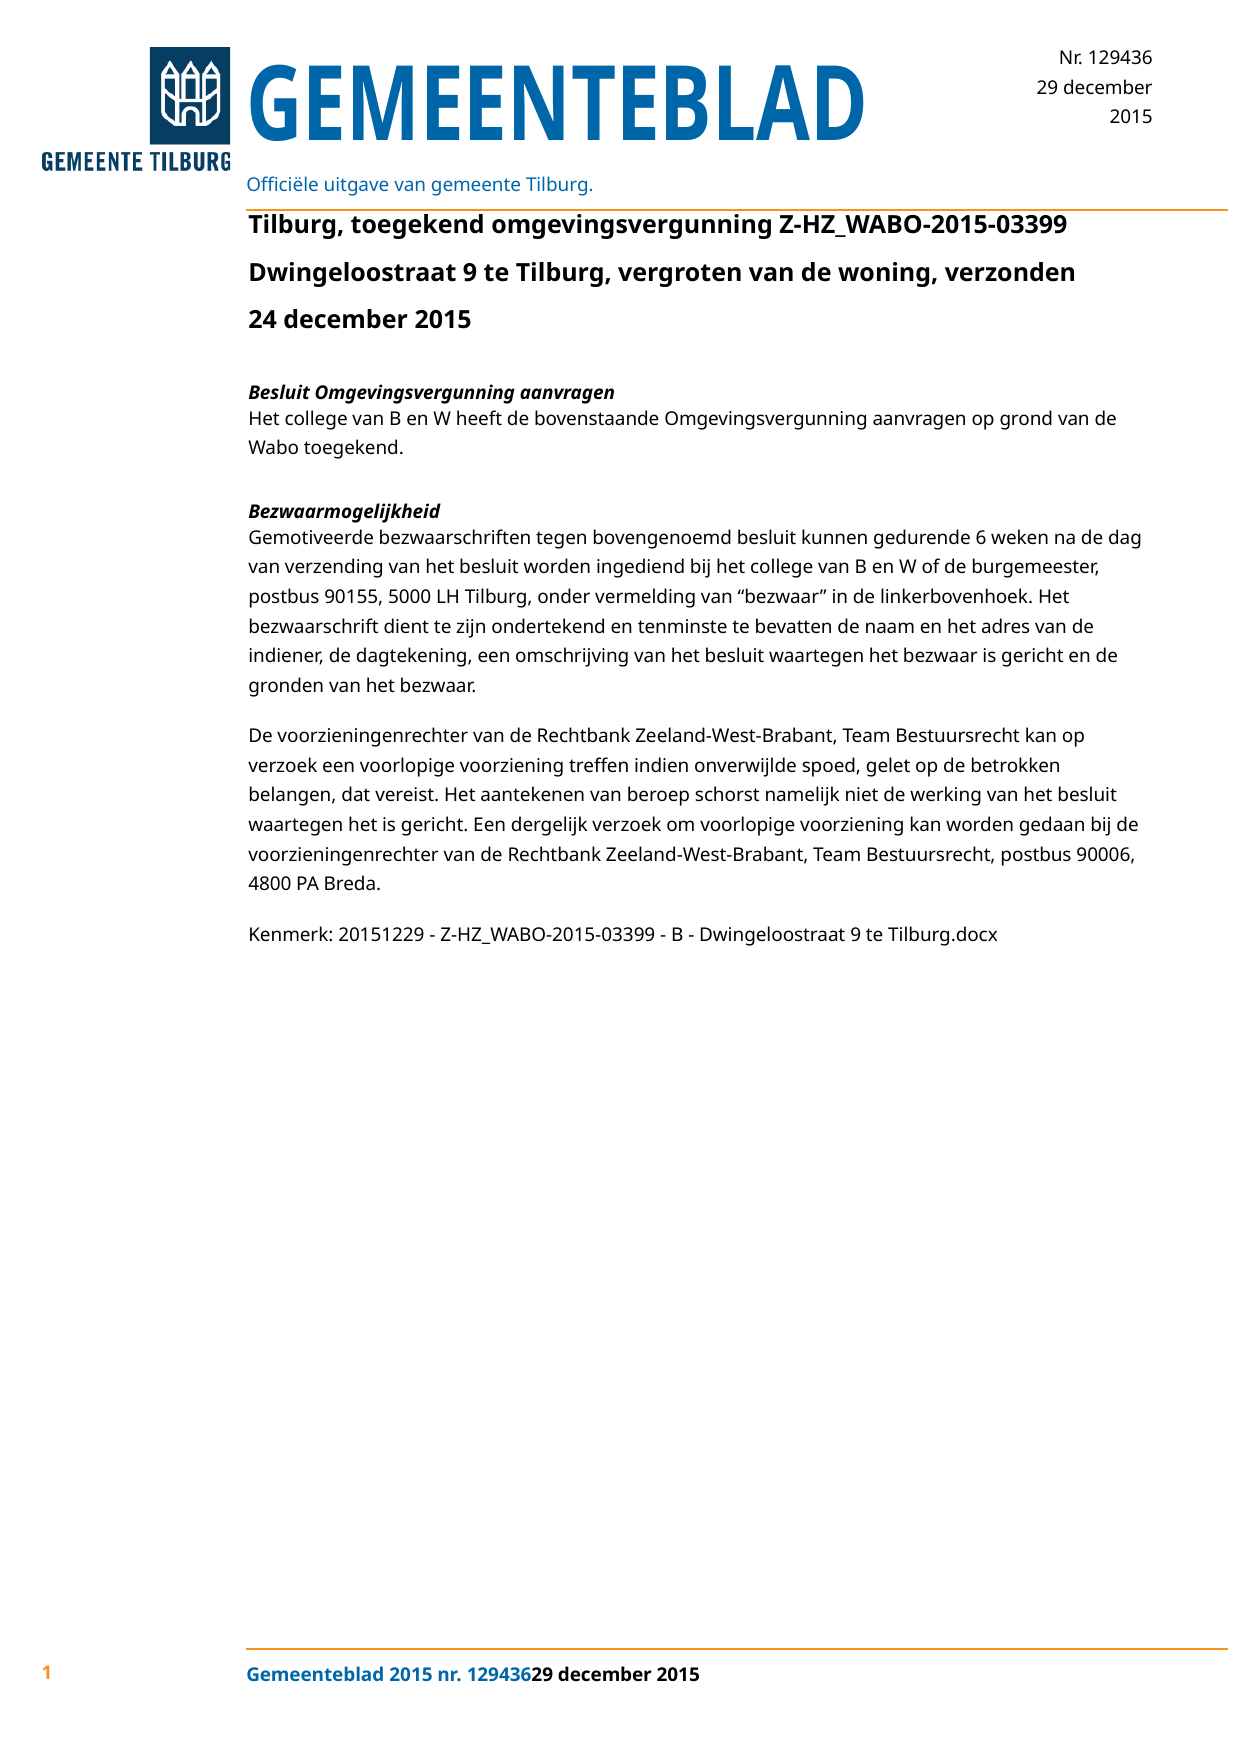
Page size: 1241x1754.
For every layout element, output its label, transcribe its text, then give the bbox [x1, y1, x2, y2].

text De voorzieningenrechter van de Rechtbank Zeeland-West-Brabant, Team Bestuursrecht kan op verzoek een voorlopige voorziening treffen indien onverwijlde spoed, gelet op de betrokken belangen, dat vereist. Het aantekenen van beroep schorst namelijk niet de werking van het besluit waartegen het is gericht. Een dergelijk verzoek om voorlopige voorziening kan worden gedaan bij de voorzieningenrechter van de Rechtbank Zeeland-West-Brabant, Team Bestuursrecht, postbus 90006, 4800 PA Breda. [248, 722, 1152, 896]
picture [41, 47, 231, 172]
text Kenmerk: 20151229 - Z-HZ_WABO-2015-03399 - B - Dwingeloostraat 9 te Tilburg.docx [248, 921, 1152, 946]
text Tilburg, toegekend omgevingsvergunning Z-HZ_WABO-2015-03399 Dwingeloostraat 9 te Tilburg, vergroten van de woning, verzonden 24 december 2015 [248, 211, 1152, 336]
text Het college van B en W heeft de bovenstaande Omgevingsvergunning aanvragen op grond van de Wabo toegekend. [248, 405, 1152, 460]
text Bezwaarmogelijkheid [248, 498, 1152, 524]
text Besluit Omgevingsvergunning aanvragen [248, 379, 1152, 405]
text Gemotiveerde bezwaarschriften tegen bovengenoemd besluit kunnen gedurende 6 weken na de dag van verzending van het besluit worden ingediend bij het college van B en W of de burgemeester, postbus 90155, 5000 LH Tilburg, onder vermelding van “bezwaar” in de linkerbovenhoek. Het bezwaarschrift dient te zijn ondertekend en tenminste te bevatten de naam en het adres van de indiener, de dagtekening, een omschrijving van het besluit waartegen het bezwaar is gericht en de gronden van het bezwaar. [248, 524, 1152, 698]
